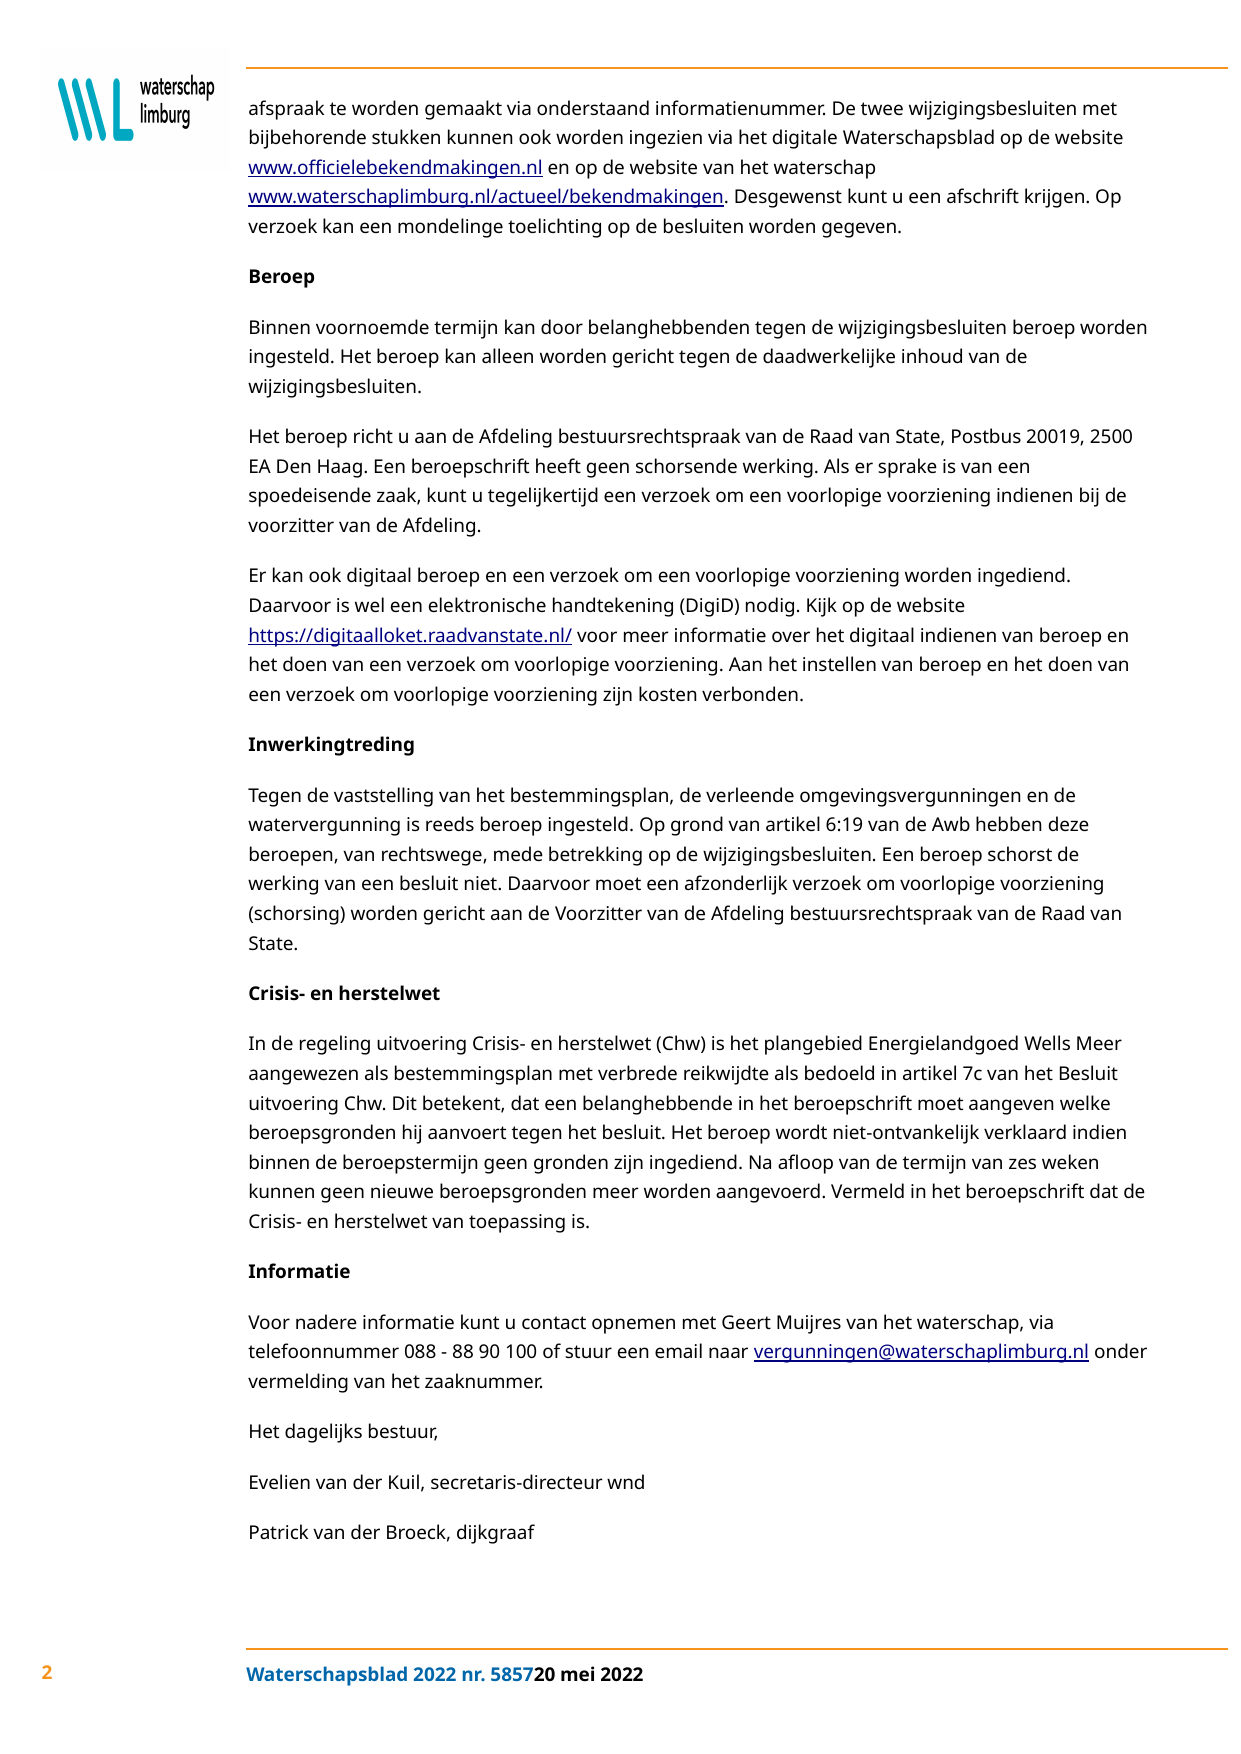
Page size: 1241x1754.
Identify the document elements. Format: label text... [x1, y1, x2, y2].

text Binnen voornoemde termijn kan door belanghebbenden tegen de wijzigingsbesluiten beroep worden ingesteld. Het beroep kan alleen worden gericht tegen de daadwerkelijke inhoud van de wijzigingsbesluiten. [248, 314, 1152, 399]
text Voor nadere informatie kunt u contact opnemen met Geert Muijres van het waterschap, via telefoonnummer 088 - 88 90 100 of stuur een email naar vergunningen@waterschaplimburg.nl onder vermelding van het zaaknummer. [248, 1309, 1152, 1394]
text Inwerkingtreding [248, 731, 1152, 757]
text Het beroep richt u aan de Afdeling bestuursrechtspraak van de Raad van State, Postbus 20019, 2500 EA Den Haag. Een beroepschrift heeft geen schorsende werking. Als er sprake is van een spoedeisende zaak, kunt u tegelijkertijd een verzoek om een voorlopige voorziening indienen bij de voorzitter van de Afdeling. [248, 423, 1152, 538]
text In de regeling uitvoering Crisis- en herstelwet (Chw) is het plangebied Energielandgoed Wells Meer aangewezen als bestemmingsplan met verbrede reikwijdte als bedoeld in artikel 7c van het Besluit uitvoering Chw. Dit betekent, dat een belanghebbende in het beroepschrift moet aangeven welke beroepsgronden hij aanvoert tegen het besluit. Het beroep wordt niet-ontvankelijk verklaard indien binnen de beroepstermijn geen gronden zijn ingediend. Na afloop van de termijn van zes weken kunnen geen nieuwe beroepsgronden meer worden aangevoerd. Vermeld in het beroepschrift dat de Crisis- en herstelwet van toepassing is. [248, 1031, 1152, 1234]
text Evelien van der Kuil, secretaris-directeur wnd [248, 1469, 1152, 1495]
picture [41, 47, 231, 172]
text Het dagelijks bestuur, [248, 1418, 1152, 1444]
text Crisis- en herstelwet [248, 980, 1152, 1006]
text afspraak te worden gemaakt via onderstaand informatienummer. De twee wijzigingsbesluiten met bijbehorende stukken kunnen ook worden ingezien via het digitale Waterschapsblad op de website www.officielebekendmakingen.nl en op de website van het waterschap www.waterschaplimburg.nl/actueel/bekendmakingen. Desgewenst kunt u een afschrift krijgen. Op verzoek kan een mondelinge toelichting op de besluiten worden gegeven. [248, 95, 1152, 239]
text Tegen de vaststelling van het bestemmingsplan, de verleende omgevingsvergunningen en de watervergunning is reeds beroep ingesteld. Op grond van artikel 6:19 van de Awb hebben deze beroepen, van rechtswege, mede betrekking op de wijzigingsbesluiten. Een beroep schorst de werking van een besluit niet. Daarvoor moet een afzonderlijk verzoek om voorlopige voorziening (schorsing) worden gericht aan de Voorzitter van de Afdeling bestuursrechtspraak van de Raad van State. [248, 782, 1152, 956]
text Er kan ook digitaal beroep en een verzoek om een voorlopige voorziening worden ingediend. Daarvoor is wel een elektronische handtekening (DigiD) nodig. Kijk op de website https://digitaalloket.raadvanstate.nl/ voor meer informatie over het digitaal indienen van beroep en het doen van een verzoek om voorlopige voorziening. Aan het instellen van beroep en het doen van een verzoek om voorlopige voorziening zijn kosten verbonden. [248, 563, 1152, 707]
text Beroep [248, 263, 1152, 289]
text Patrick van der Broeck, dijkgraaf [248, 1519, 1152, 1545]
text Informatie [248, 1258, 1152, 1284]
